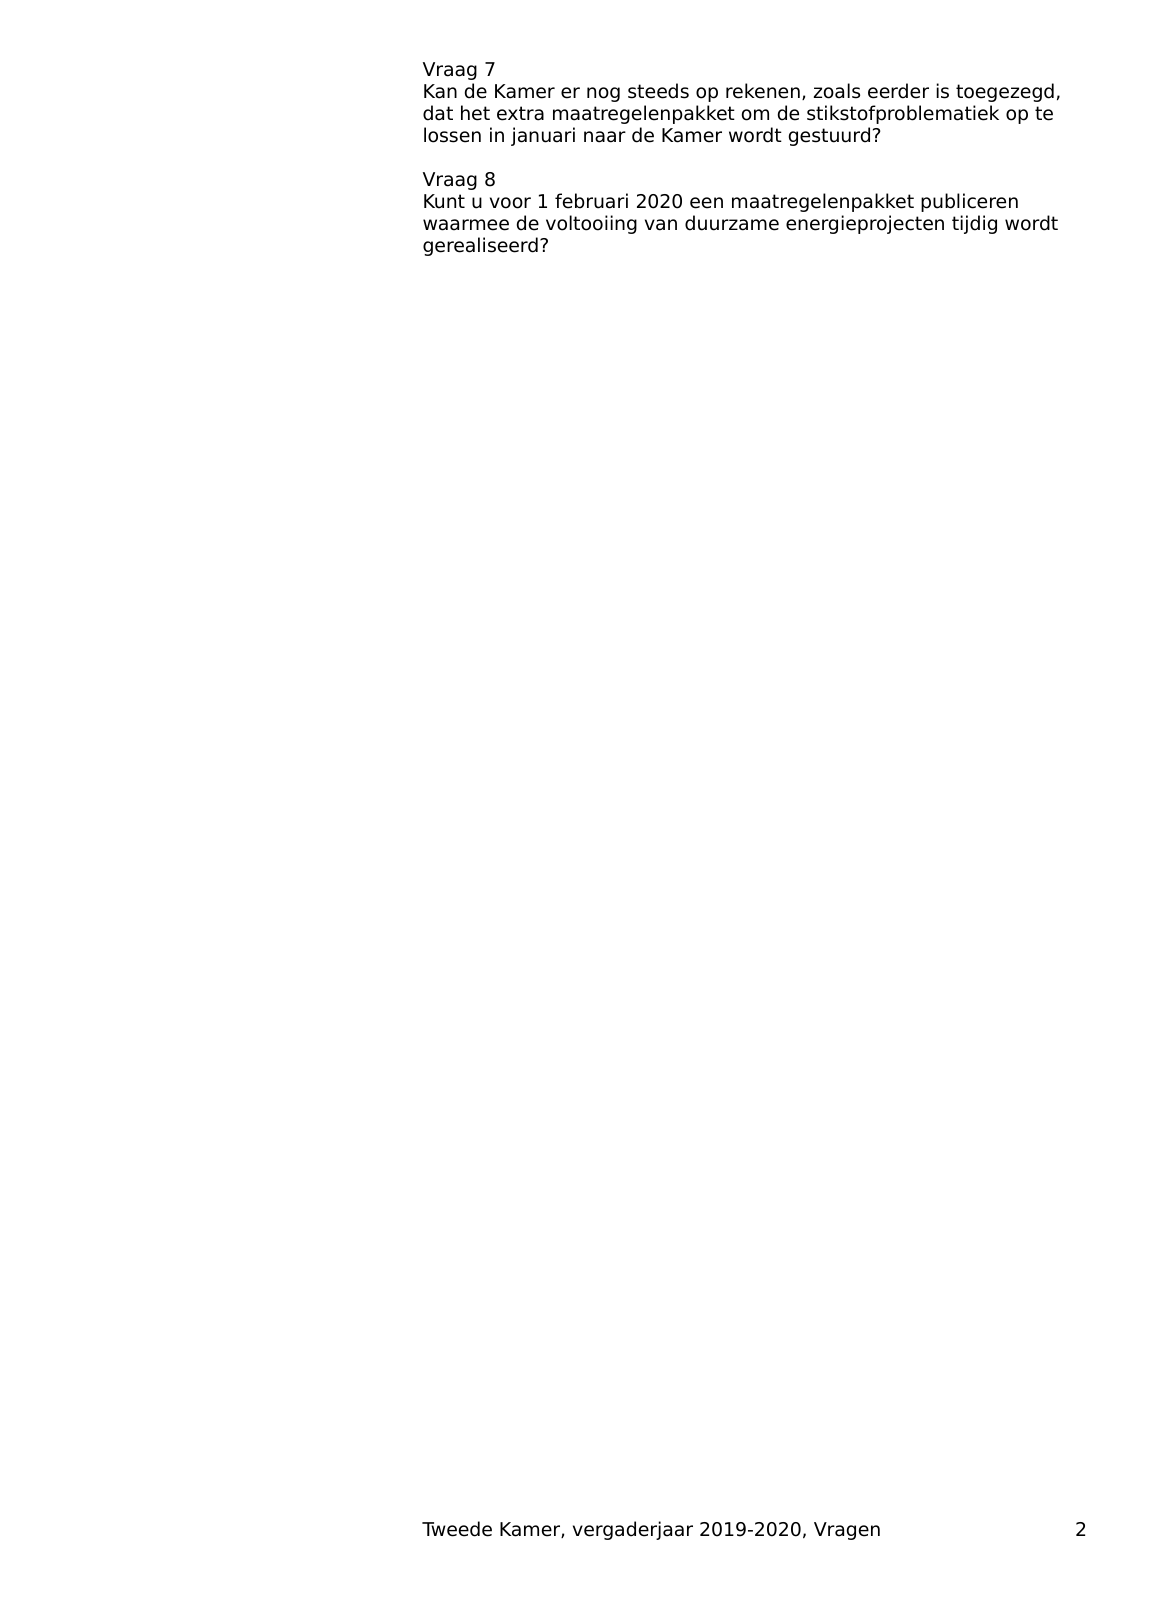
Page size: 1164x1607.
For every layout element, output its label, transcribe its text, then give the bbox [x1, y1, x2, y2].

text Kunt u voor 1 februari 2020 een maatregelenpakket publiceren waarmee de voltooiing van duurzame energieprojecten tijdig wordt gerealiseerd? [422, 191, 1087, 257]
text Kan de Kamer er nog steeds op rekenen, zoals eerder is toegezegd, dat het extra maatregelenpakket om de stikstofproblematiek op te lossen in januari naar de Kamer wordt gestuurd? [422, 81, 1087, 147]
text Vraag 7 [422, 59, 1087, 81]
text Vraag 8 [422, 169, 1087, 191]
